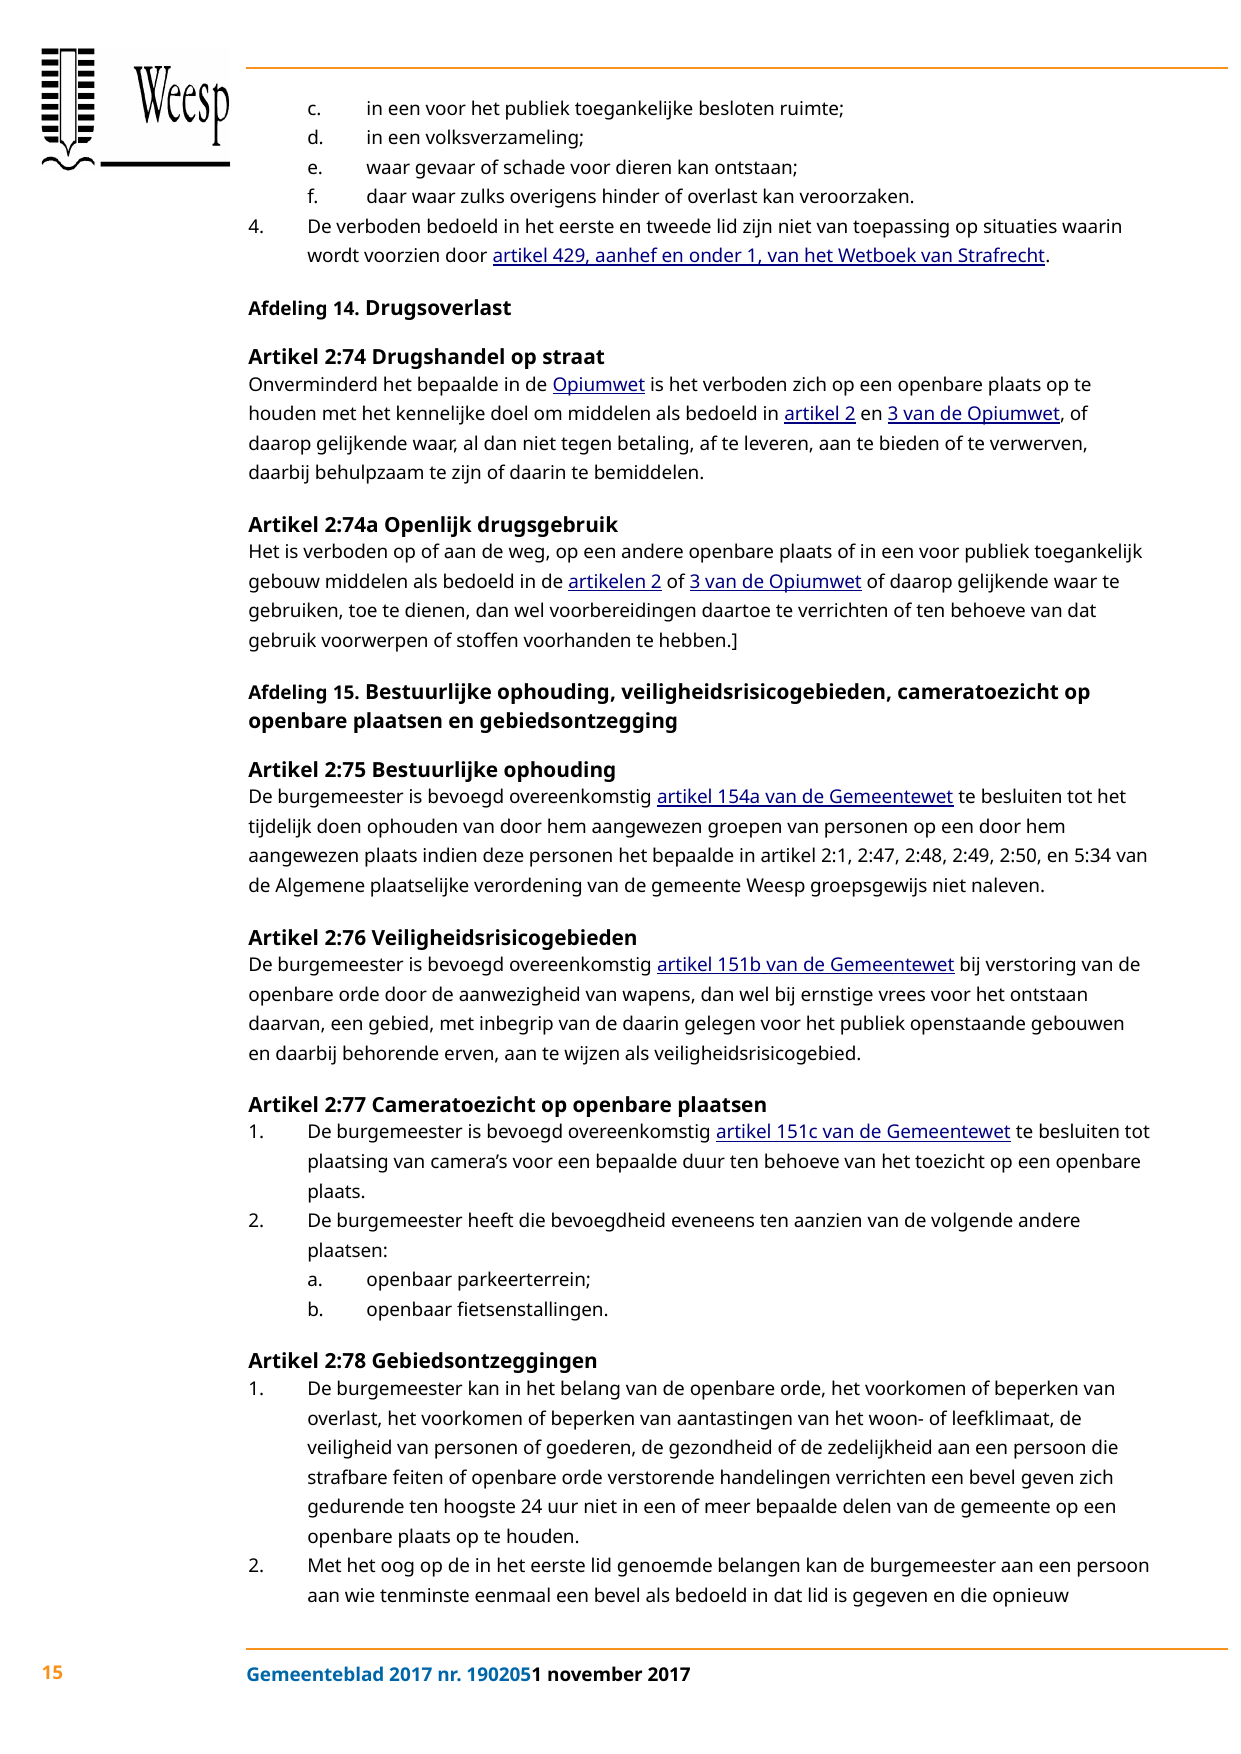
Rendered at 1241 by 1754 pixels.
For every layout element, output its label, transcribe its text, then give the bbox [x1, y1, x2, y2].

text De burgemeester is bevoegd overeenkomstig artikel 154a van de Gemeentewet te besluiten tot het tijdelijk doen ophouden van door hem aangewezen groepen van personen op een door hem aangewezen plaats indien deze personen het bepaalde in artikel 2:1, 2:47, 2:48, 2:49, 2:50, en 5:34 van de Algemene plaatselijke verordening van de gemeente Weesp groepsgewijs niet naleven. [248, 783, 1152, 898]
text Artikel 2:77 Cameratoezicht op openbare plaatsen [248, 1090, 1152, 1119]
text Onverminderd het bepaalde in de Opiumwet is het verboden zich op een openbare plaats op te houden met het kennelijke doel om middelen als bedoeld in artikel 2 en 3 van de Opiumwet, of daarop gelijkende waar, al dan niet tegen betaling, af te leveren, aan te bieden of te verwerven, daarbij behulpzaam te zijn of daarin te bemiddelen. [248, 371, 1152, 485]
list De burgemeester is bevoegd overeenkomstig artikel 151c van de Gemeentewet te besluiten tot plaatsing van camera’s voor een bepaalde duur ten behoeve van het toezicht op een openbare plaats. [248, 1119, 1152, 1204]
list openbaar fietsenstallingen. [307, 1296, 1152, 1322]
list De burgemeester heeft die bevoegdheid eveneens ten aanzien van de volgende andere plaatsen: [248, 1207, 1152, 1263]
text Artikel 2:75 Bestuurlijke ophouding [248, 755, 1152, 783]
text Het is verboden op of aan de weg, op een andere openbare plaats of in een voor publiek toegankelijk gebouw middelen als bedoeld in de artikelen 2 of 3 van de Opiumwet of daarop gelijkende waar te gebruiken, toe te dienen, dan wel voorbereidingen daartoe te verrichten of ten behoeve van dat gebruik voorwerpen of stoffen voorhanden te hebben.] [248, 538, 1152, 653]
list waar gevaar of schade voor dieren kan ontstaan; [307, 154, 1152, 180]
list De verboden bedoeld in het eerste en tweede lid zijn niet van toepassing op situaties waarin wordt voorzien door artikel 429, aanhef en onder 1, van het Wetboek van Strafrecht. [248, 213, 1152, 268]
list openbaar parkeerterrein; [307, 1267, 1152, 1292]
list in een volksverzameling; [307, 124, 1152, 150]
picture [41, 47, 231, 172]
list daar waar zulks overigens hinder of overlast kan veroorzaken. [307, 183, 1152, 209]
list De burgemeester kan in het belang van de openbare orde, het voorkomen of beperken van overlast, het voorkomen of beperken van aantastingen van het woon- of leefklimaat, de veiligheid van personen of goederen, de gezondheid of de zedelijkheid aan een persoon die strafbare feiten of openbare orde verstorende handelingen verrichten een bevel geven zich gedurende ten hoogste 24 uur niet in een of meer bepaalde delen van de gemeente op een openbare plaats op te houden. [248, 1375, 1152, 1549]
list in een voor het publiek toegankelijke besloten ruimte; [307, 95, 1152, 121]
text Afdeling 14. Drugsoverlast [248, 293, 1152, 321]
list Met het oog op de in het eerste lid genoemde belangen kan de burgemeester aan een persoon aan wie tenminste eenmaal een bevel als bedoeld in dat lid is gegeven en die opnieuw [248, 1553, 1152, 1608]
text Artikel 2:74 Drugshandel op straat [248, 342, 1152, 371]
text Artikel 2:76 Veiligheidsrisicogebieden [248, 923, 1152, 951]
text Artikel 2:78 Gebiedsontzeggingen [248, 1347, 1152, 1375]
text De burgemeester is bevoegd overeenkomstig artikel 151b van de Gemeentewet bij verstoring van de openbare orde door de aanwezigheid van wapens, dan wel bij ernstige vrees voor het ontstaan daarvan, een gebied, met inbegrip van de daarin gelegen voor het publiek openstaande gebouwen en daarbij behorende erven, aan te wijzen als veiligheidsrisicogebied. [248, 951, 1152, 1066]
text Artikel 2:74a Openlijk drugsgebruik [248, 510, 1152, 538]
text Afdeling 15. Bestuurlijke ophouding, veiligheidsrisicogebieden, cameratoezicht op openbare plaatsen en gebiedsontzegging [248, 677, 1152, 734]
